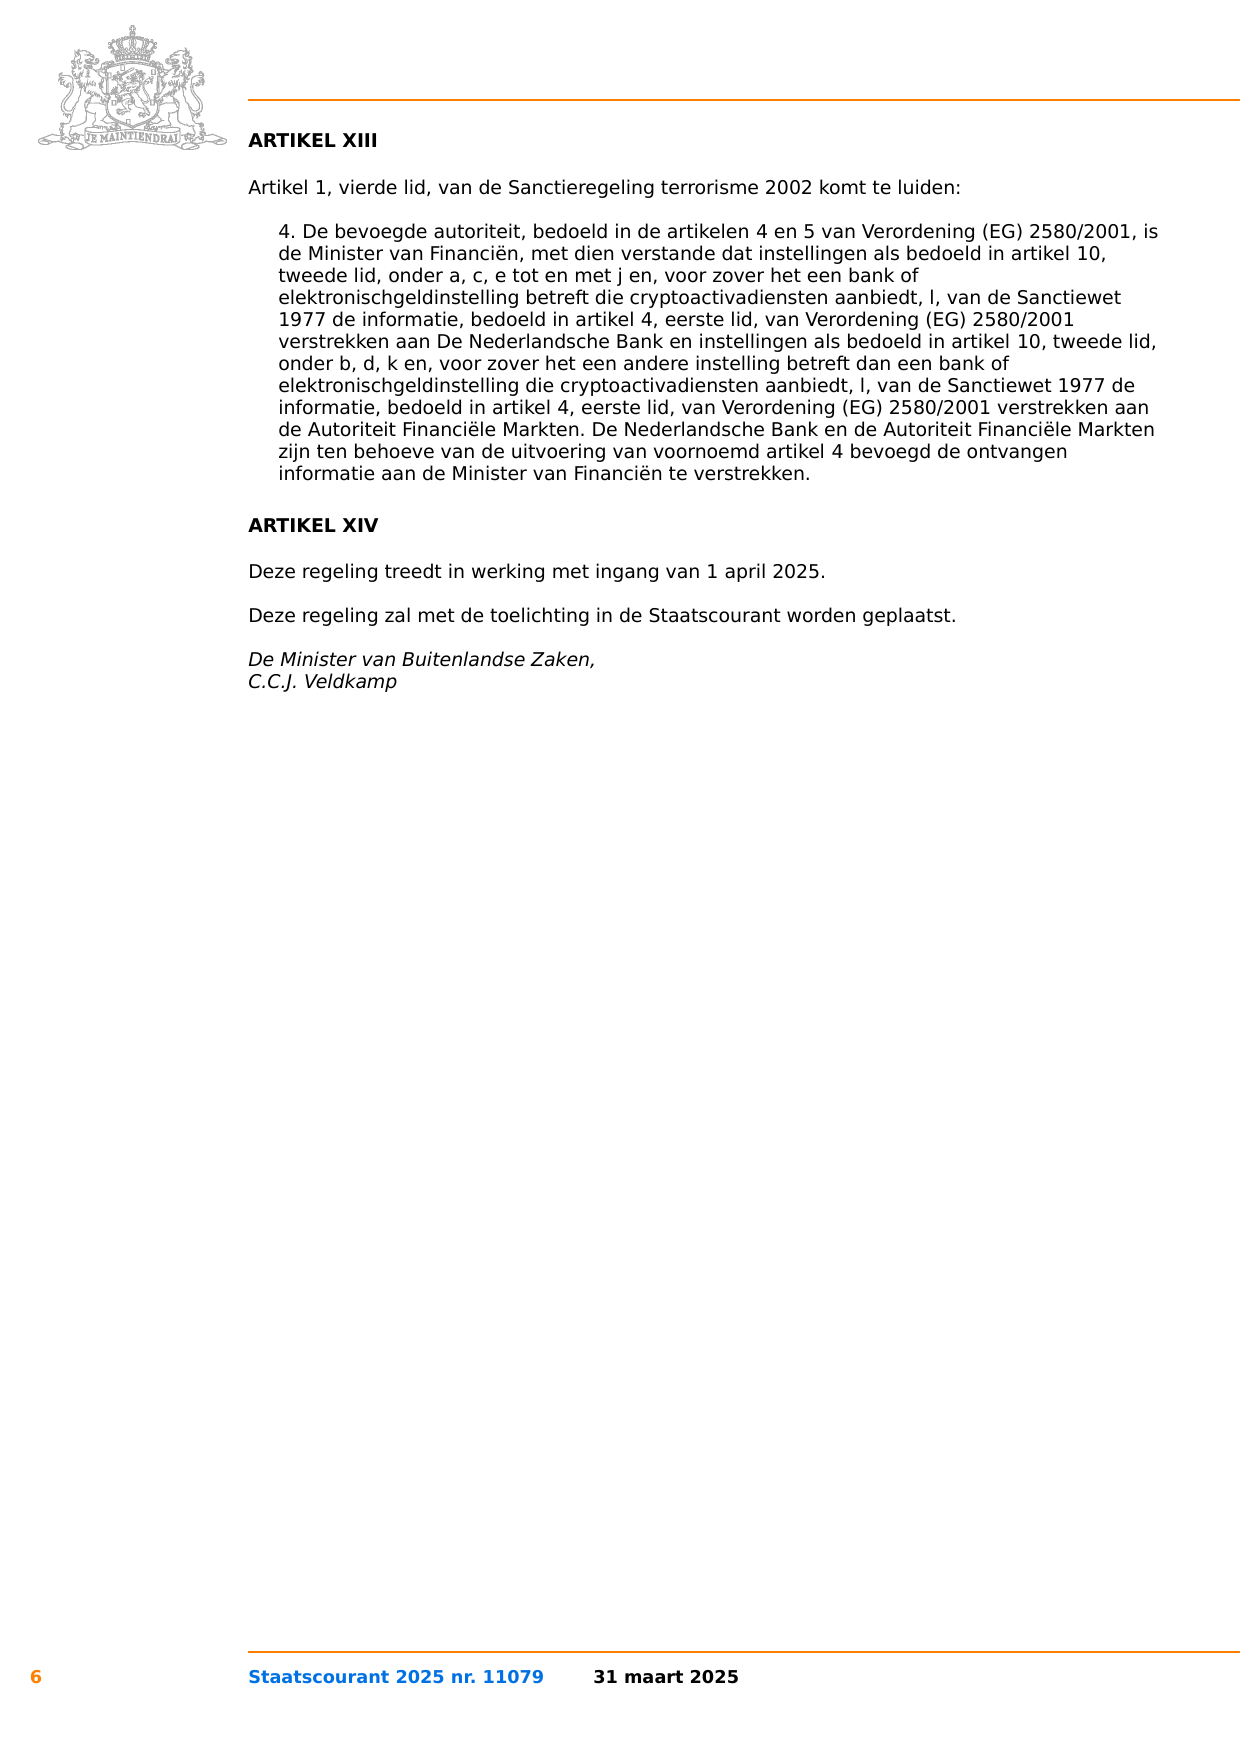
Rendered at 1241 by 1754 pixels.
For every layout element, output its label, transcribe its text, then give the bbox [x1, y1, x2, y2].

text Deze regeling zal met de toelichting in de Staatscourant worden geplaatst. [248, 605, 1163, 627]
picture [38, 25, 227, 150]
text Deze regeling treedt in werking met ingang van 1 april 2025. [248, 561, 1163, 583]
text Artikel 1, vierde lid, van de Sanctieregeling terrorisme 2002 komt te luiden: [248, 177, 1163, 199]
text De Minister van Buitenlandse Zaken, C.C.J. Veldkamp [248, 649, 1163, 693]
text 4. De bevoegde autoriteit, bedoeld in de artikelen 4 en 5 van Verordening (EG) 2580/2001, is de Minister van Financiën, met dien verstande dat instellingen als bedoeld in artikel 10, tweede lid, onder a, c, e tot en met j en, voor zover het een bank of elektronischgeldinstelling betreft die cryptoactivadiensten aanbiedt, l, van de Sanctiewet 1977 de informatie, bedoeld in artikel 4, eerste lid, van Verordening (EG) 2580/2001 verstrekken aan De Nederlandsche Bank en instellingen als bedoeld in artikel 10, tweede lid, onder b, d, k en, voor zover het een andere instelling betreft dan een bank of elektronischgeldinstelling die cryptoactivadiensten aanbiedt, l, van de Sanctiewet 1977 de informatie, bedoeld in artikel 4, eerste lid, van Verordening (EG) 2580/2001 verstrekken aan de Autoriteit Financiële Markten. De Nederlandsche Bank en de Autoriteit Financiële Markten zijn ten behoeve van de uitvoering van voornoemd artikel 4 bevoegd de ontvangen informatie aan de Minister van Financiën te verstrekken. [278, 221, 1163, 484]
subtitle ARTIKEL XIV [248, 514, 1163, 536]
subtitle ARTIKEL XIII [248, 130, 1163, 152]
